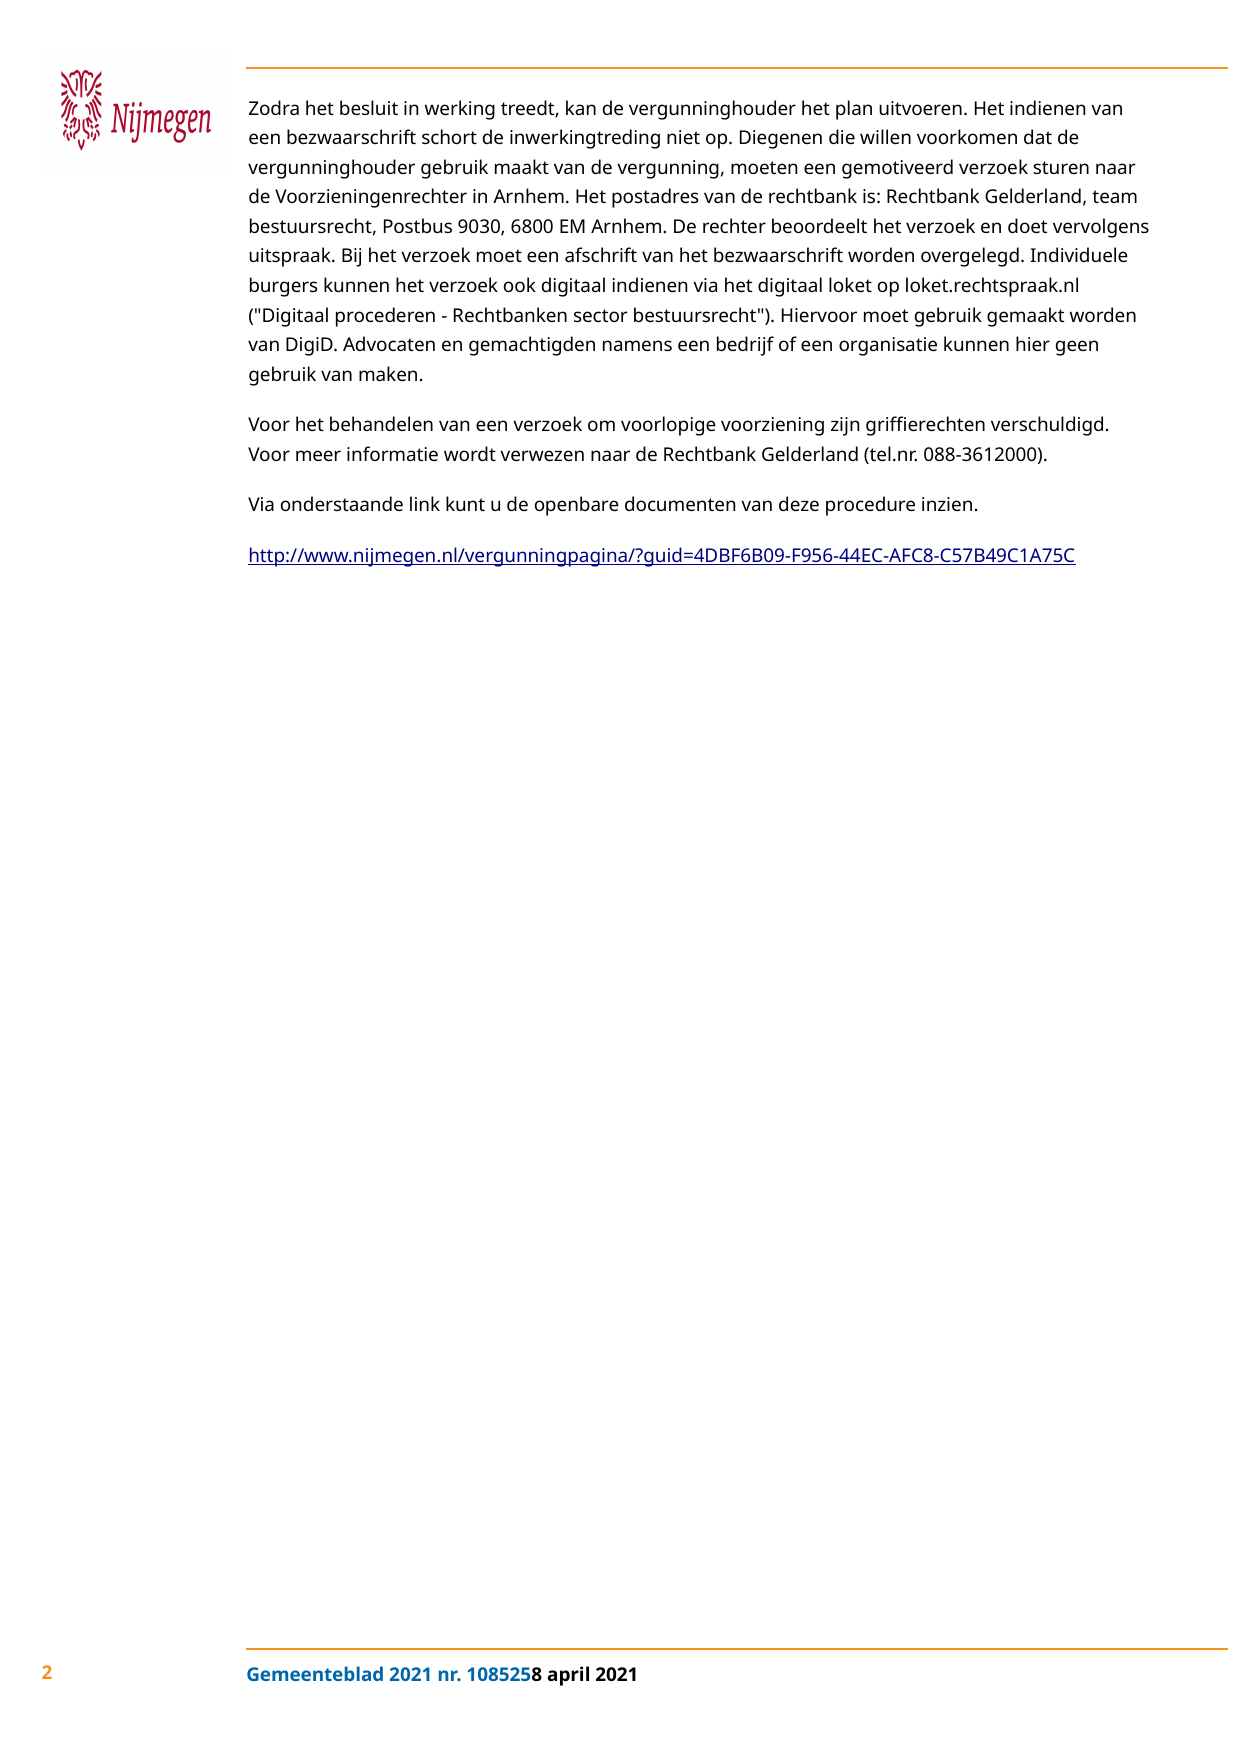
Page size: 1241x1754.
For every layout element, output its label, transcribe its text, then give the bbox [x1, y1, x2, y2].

text Voor het behandelen van een verzoek om voorlopige voorziening zijn griffierechten verschuldigd. Voor meer informatie wordt verwezen naar de Rechtbank Gelderland (tel.nr. 088-3612000). [248, 411, 1152, 467]
text http://www.nijmegen.nl/vergunningpagina/?guid=4DBF6B09-F956-44EC-AFC8-C57B49C1A75C [248, 542, 1152, 568]
text Zodra het besluit in werking treedt, kan de vergunninghouder het plan uitvoeren. Het indienen van een bezwaarschrift schort de inwerkingtreding niet op. Diegenen die willen voorkomen dat de vergunninghouder gebruik maakt van de vergunning, moeten een gemotiveerd verzoek sturen naar de Voorzieningenrechter in Arnhem. Het postadres van de rechtbank is: Rechtbank Gelderland, team bestuursrecht, Postbus 9030, 6800 EM Arnhem. De rechter beoordeelt het verzoek en doet vervolgens uitspraak. Bij het verzoek moet een afschrift van het bezwaarschrift worden overgelegd. Individuele burgers kunnen het verzoek ook digitaal indienen via het digitaal loket op loket.rechtspraak.nl ("Digitaal procederen - Rechtbanken sector bestuursrecht"). Hiervoor moet gebruik gemaakt worden van DigiD. Advocaten en gemachtigden namens een bedrijf of een organisatie kunnen hier geen gebruik van maken. [248, 95, 1152, 387]
text Via onderstaande link kunt u de openbare documenten van deze procedure inzien. [248, 491, 1152, 517]
picture [41, 47, 231, 172]
